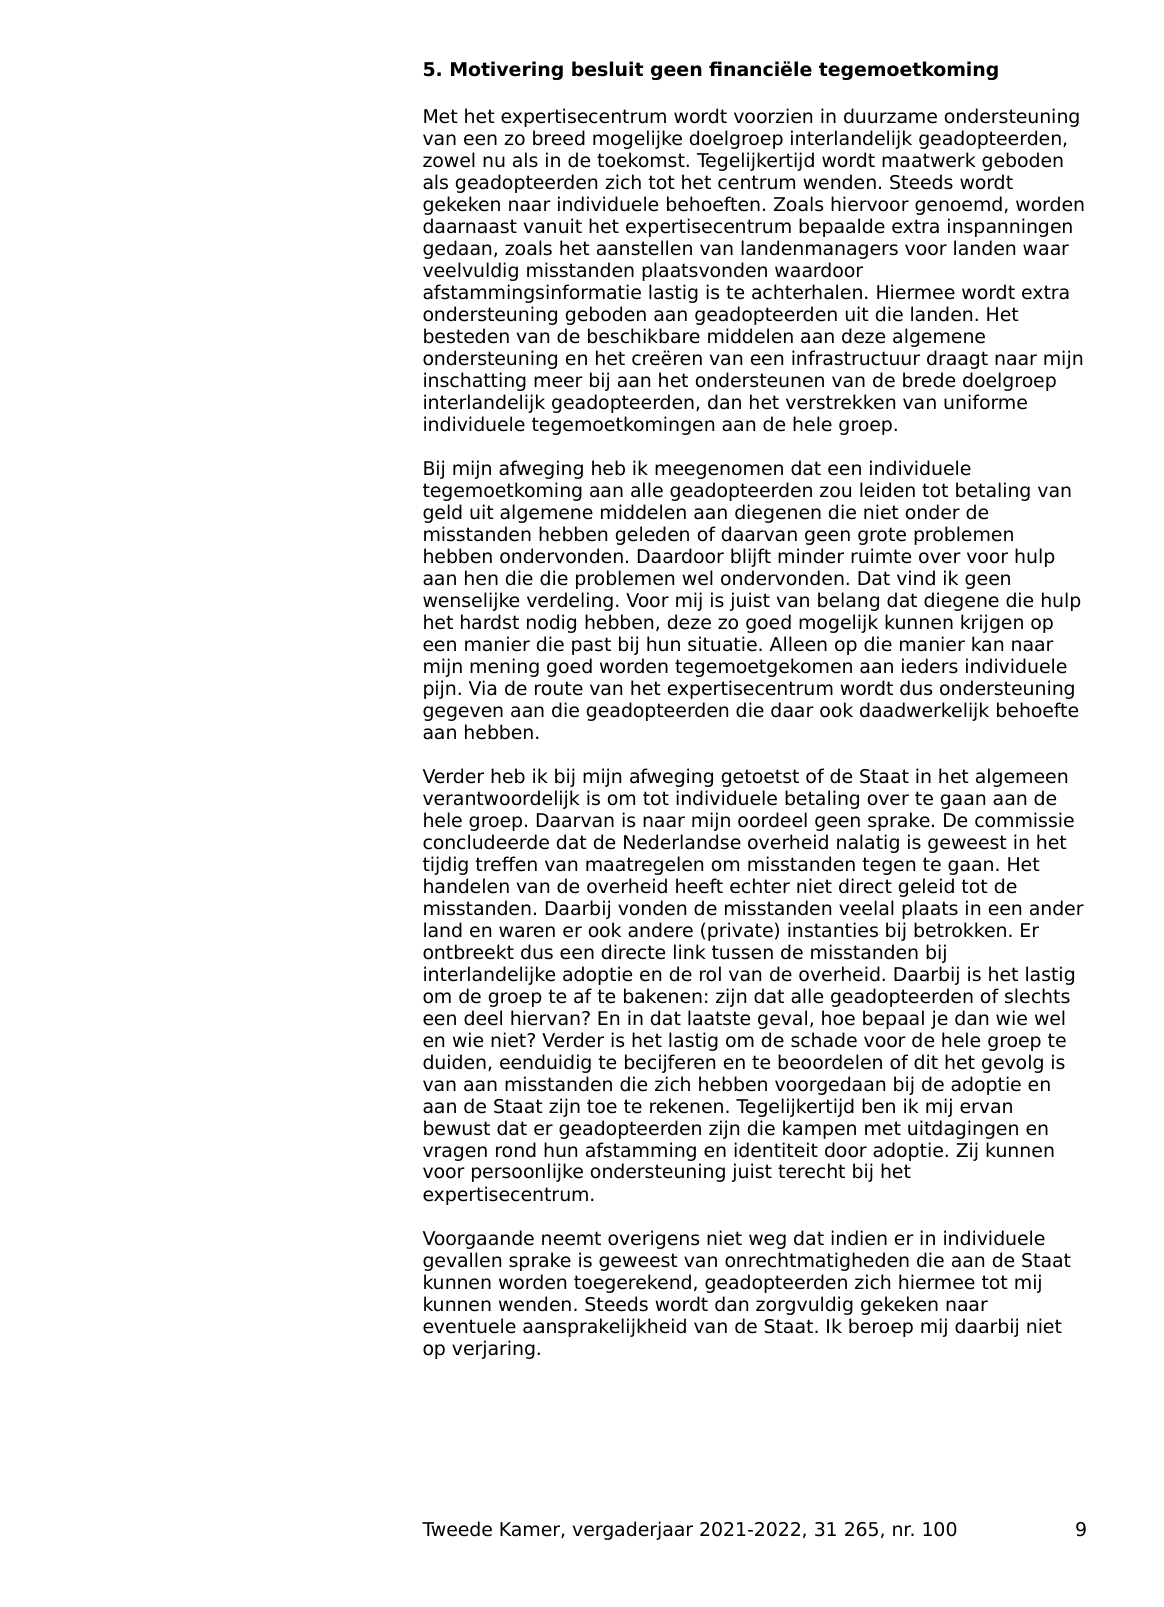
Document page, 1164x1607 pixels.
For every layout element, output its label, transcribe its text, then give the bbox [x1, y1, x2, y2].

text Voorgaande neemt overigens niet weg dat indien er in individuele gevallen sprake is geweest van onrechtmatigheden die aan de Staat kunnen worden toegerekend, geadopteerden zich hiermee tot mij kunnen wenden. Steeds wordt dan zorgvuldig gekeken naar eventuele aansprakelijkheid van de Staat. Ik beroep mij daarbij niet op verjaring. [422, 1228, 1087, 1359]
text Verder heb ik bij mijn afweging getoetst of de Staat in het algemeen verantwoordelijk is om tot individuele betaling over te gaan aan de hele groep. Daarvan is naar mijn oordeel geen sprake. De commissie concludeerde dat de Nederlandse overheid nalatig is geweest in het tijdig treffen van maatregelen om misstanden tegen te gaan. Het handelen van de overheid heeft echter niet direct geleid tot de misstanden. Daarbij vonden de misstanden veelal plaats in een ander land en waren er ook andere (private) instanties bij betrokken. Er ontbreekt dus een directe link tussen de misstanden bij interlandelijke adoptie en de rol van de overheid. Daarbij is het lastig om de groep te af te bakenen: zijn dat alle geadopteerden of slechts een deel hiervan? En in dat laatste geval, hoe bepaal je dan wie wel en wie niet? Verder is het lastig om de schade voor de hele groep te duiden, eenduidig te becijferen en te beoordelen of dit het gevolg is van aan misstanden die zich hebben voorgedaan bij de adoptie en aan de Staat zijn toe te rekenen. Tegelijkertijd ben ik mij ervan bewust dat er geadopteerden zijn die kampen met uitdagingen en vragen rond hun afstamming en identiteit door adoptie. Zij kunnen voor persoonlijke ondersteuning juist terecht bij het expertisecentrum. [422, 766, 1087, 1205]
text Bij mijn afweging heb ik meegenomen dat een individuele tegemoetkoming aan alle geadopteerden zou leiden tot betaling van geld uit algemene middelen aan diegenen die niet onder de misstanden hebben geleden of daarvan geen grote problemen hebben ondervonden. Daardoor blijft minder ruimte over voor hulp aan hen die die problemen wel ondervonden. Dat vind ik geen wenselijke verdeling. Voor mij is juist van belang dat diegene die hulp het hardst nodig hebben, deze zo goed mogelijk kunnen krijgen op een manier die past bij hun situatie. Alleen op die manier kan naar mijn mening goed worden tegemoetgekomen aan ieders individuele pijn. Via de route van het expertisecentrum wordt dus ondersteuning gegeven aan die geadopteerden die daar ook daadwerkelijk behoefte aan hebben. [422, 458, 1087, 744]
subtitle 5. Motivering besluit geen financiële tegemoetkoming [422, 59, 1087, 81]
text Met het expertisecentrum wordt voorzien in duurzame ondersteuning van een zo breed mogelijke doelgroep interlandelijk geadopteerden, zowel nu als in de toekomst. Tegelijkertijd wordt maatwerk geboden als geadopteerden zich tot het centrum wenden. Steeds wordt gekeken naar individuele behoeften. Zoals hiervoor genoemd, worden daarnaast vanuit het expertisecentrum bepaalde extra inspanningen gedaan, zoals het aanstellen van landenmanagers voor landen waar veelvuldig misstanden plaatsvonden waardoor afstammingsinformatie lastig is te achterhalen. Hiermee wordt extra ondersteuning geboden aan geadopteerden uit die landen. Het besteden van de beschikbare middelen aan deze algemene ondersteuning en het creëren van een infrastructuur draagt naar mijn inschatting meer bij aan het ondersteunen van de brede doelgroep interlandelijk geadopteerden, dan het verstrekken van uniforme individuele tegemoetkomingen aan de hele groep. [422, 106, 1087, 436]
